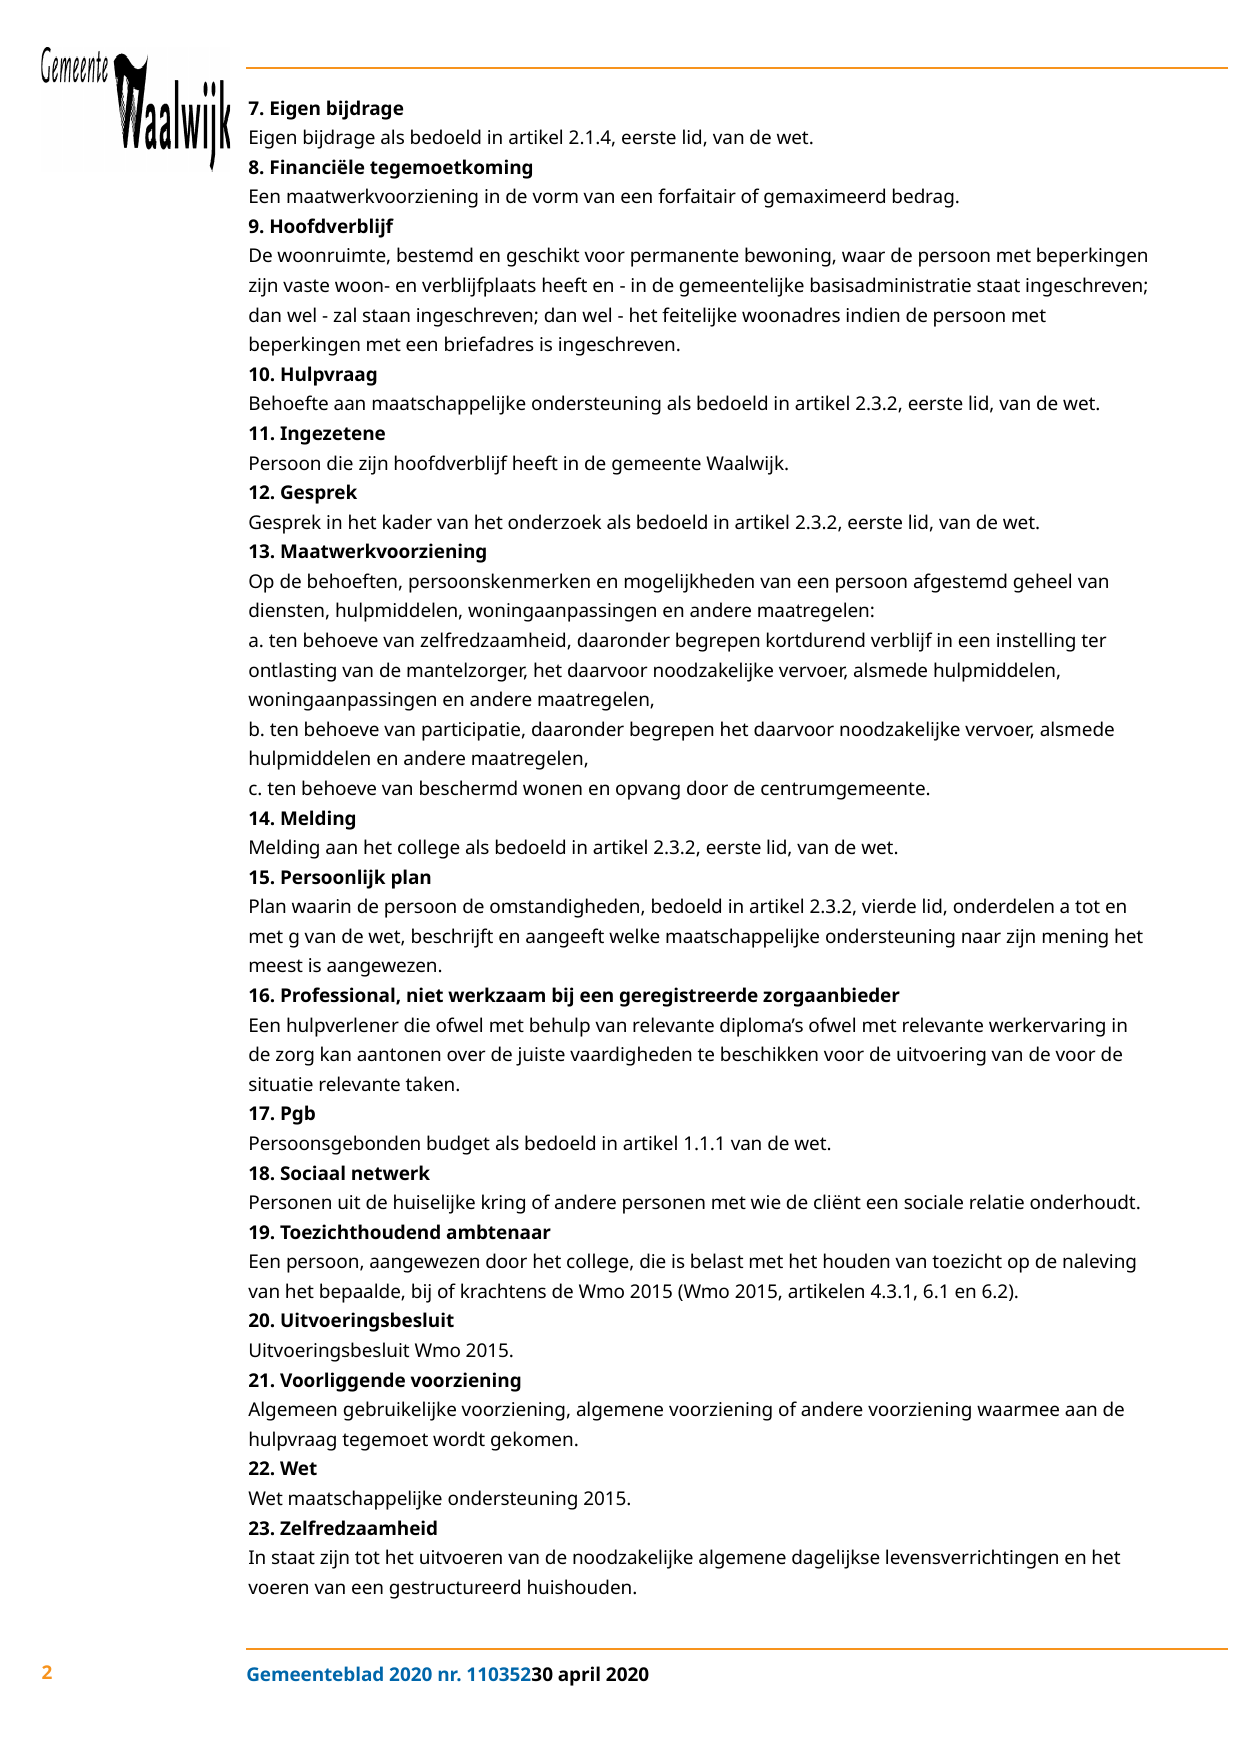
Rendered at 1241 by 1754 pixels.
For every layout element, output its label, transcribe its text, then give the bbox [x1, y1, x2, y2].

text c. ten behoeve van beschermd wonen en opvang door de centrumgemeente. [248, 775, 1152, 801]
text De woonruimte, bestemd en geschikt voor permanente bewoning, waar de persoon met beperkingen zijn vaste woon- en verblijfplaats heeft en - in de gemeentelijke basisadministratie staat ingeschreven; dan wel - zal staan ingeschreven; dan wel - het feitelijke woonadres indien de persoon met beperkingen met een briefadres is ingeschreven. [248, 243, 1152, 357]
text 23. Zelfredzaamheid [248, 1515, 1152, 1541]
text 18. Sociaal netwerk [248, 1160, 1152, 1186]
text 17. Pgb [248, 1101, 1152, 1126]
text 12. Gesprek [248, 479, 1152, 505]
text Algemeen gebruikelijke voorziening, algemene voorziening of andere voorziening waarmee aan de hulpvraag tegemoet wordt gekomen. [248, 1396, 1152, 1452]
text 22. Wet [248, 1456, 1152, 1481]
text 8. Financiële tegemoetkoming [248, 154, 1152, 180]
text Wet maatschappelijke ondersteuning 2015. [248, 1485, 1152, 1511]
text Eigen bijdrage als bedoeld in artikel 2.1.4, eerste lid, van de wet. [248, 124, 1152, 150]
text 11. Ingezetene [248, 420, 1152, 446]
text In staat zijn tot het uitvoeren van de noodzakelijke algemene dagelijkse levensverrichtingen en het voeren van een gestructureerd huishouden. [248, 1544, 1152, 1600]
text Gesprek in het kader van het onderzoek als bedoeld in artikel 2.3.2, eerste lid, van de wet. [248, 509, 1152, 535]
picture [41, 47, 231, 172]
text Plan waarin de persoon de omstandigheden, bedoeld in artikel 2.3.2, vierde lid, onderdelen a tot en met g van de wet, beschrijft en aangeeft welke maatschappelijke ondersteuning naar zijn mening het meest is aangewezen. [248, 893, 1152, 978]
text 21. Voorliggende voorziening [248, 1367, 1152, 1393]
text 15. Persoonlijk plan [248, 864, 1152, 890]
text Op de behoeften, persoonskenmerken en mogelijkheden van een persoon afgestemd geheel van diensten, hulpmiddelen, woningaanpassingen en andere maatregelen: [248, 568, 1152, 623]
text 20. Uitvoeringsbesluit [248, 1308, 1152, 1333]
text Persoon die zijn hoofdverblijf heeft in de gemeente Waalwijk. [248, 450, 1152, 476]
text 16. Professional, niet werkzaam bij een geregistreerde zorgaanbieder [248, 982, 1152, 1008]
text Behoefte aan maatschappelijke ondersteuning als bedoeld in artikel 2.3.2, eerste lid, van de wet. [248, 391, 1152, 416]
text 19. Toezichthoudend ambtenaar [248, 1219, 1152, 1245]
text Personen uit de huiselijke kring of andere personen met wie de cliënt een sociale relatie onderhoudt. [248, 1189, 1152, 1215]
text a. ten behoeve van zelfredzaamheid, daaronder begrepen kortdurend verblijf in een instelling ter ontlasting van de mantelzorger, het daarvoor noodzakelijke vervoer, alsmede hulpmiddelen, woningaanpassingen en andere maatregelen, [248, 627, 1152, 712]
text Een persoon, aangewezen door het college, die is belast met het houden van toezicht op de naleving van het bepaalde, bij of krachtens de Wmo 2015 (Wmo 2015, artikelen 4.3.1, 6.1 en 6.2). [248, 1248, 1152, 1304]
text 14. Melding [248, 805, 1152, 831]
text 10. Hulpvraag [248, 361, 1152, 387]
text b. ten behoeve van participatie, daaronder begrepen het daarvoor noodzakelijke vervoer, alsmede hulpmiddelen en andere maatregelen, [248, 716, 1152, 771]
text Melding aan het college als bedoeld in artikel 2.3.2, eerste lid, van de wet. [248, 834, 1152, 860]
text 13. Maatwerkvoorziening [248, 538, 1152, 564]
text Persoonsgebonden budget als bedoeld in artikel 1.1.1 van de wet. [248, 1130, 1152, 1156]
text 7. Eigen bijdrage [248, 95, 1152, 121]
text Een hulpverlener die ofwel met behulp van relevante diploma’s ofwel met relevante werkervaring in de zorg kan aantonen over de juiste vaardigheden te beschikken voor de uitvoering van de voor de situatie relevante taken. [248, 1012, 1152, 1097]
text Uitvoeringsbesluit Wmo 2015. [248, 1337, 1152, 1363]
text 9. Hoofdverblijf [248, 213, 1152, 239]
text Een maatwerkvoorziening in de vorm van een forfaitair of gemaximeerd bedrag. [248, 183, 1152, 209]
